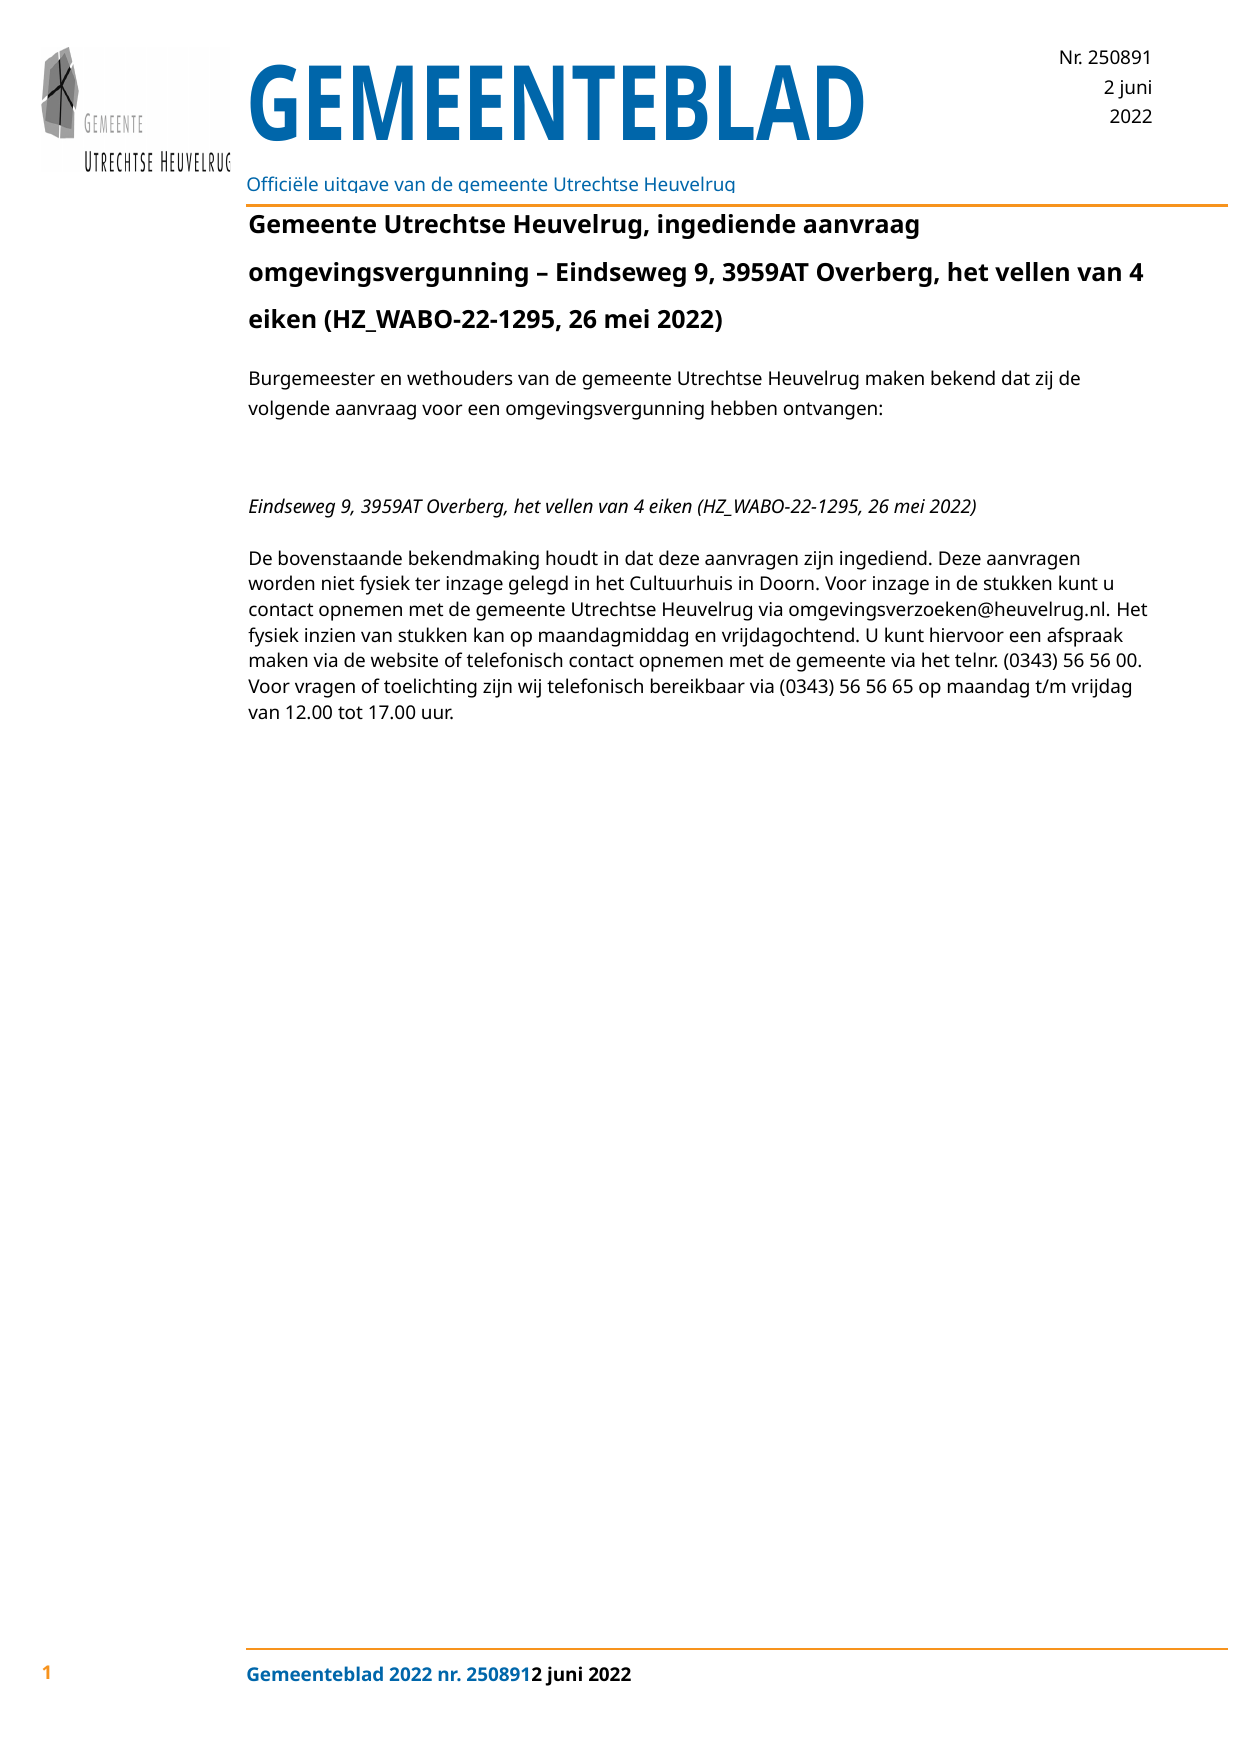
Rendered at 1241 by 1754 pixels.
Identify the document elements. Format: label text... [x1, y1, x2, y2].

text Burgemeester en wethouders van de gemeente Utrechtse Heuvelrug maken bekend dat zij de volgende aanvraag voor een omgevingsvergunning hebben ontvangen: [248, 366, 1152, 421]
text De bovenstaande bekendmaking houdt in dat deze aanvragen zijn ingediend. Deze aanvragen worden niet fysiek ter inzage gelegd in het Cultuurhuis in Doorn. Voor inzage in de stukken kunt u contact opnemen met de gemeente Utrechtse Heuvelrug via omgevingsverzoeken@heuvelrug.nl. Het fysiek inzien van stukken kan op maandagmiddag en vrijdagochtend. U kunt hiervoor een afspraak maken via de website of telefonisch contact opnemen met de gemeente via het telnr. (0343) 56 56 00. Voor vragen of toelichting zijn wij telefonisch bereikbaar via (0343) 56 56 65 op maandag t/m vrijdag van 12.00 tot 17.00 uur. [248, 545, 1152, 725]
text Eindseweg 9, 3959AT Overberg, het vellen van 4 eiken (HZ_WABO-22-1295, 26 mei 2022) [248, 493, 1152, 519]
text Gemeente Utrechtse Heuvelrug, ingediende aanvraag omgevingsvergunning – Eindseweg 9, 3959AT Overberg, het vellen van 4 eiken (HZ_WABO-22-1295, 26 mei 2022) [248, 207, 1152, 336]
picture [41, 47, 231, 172]
